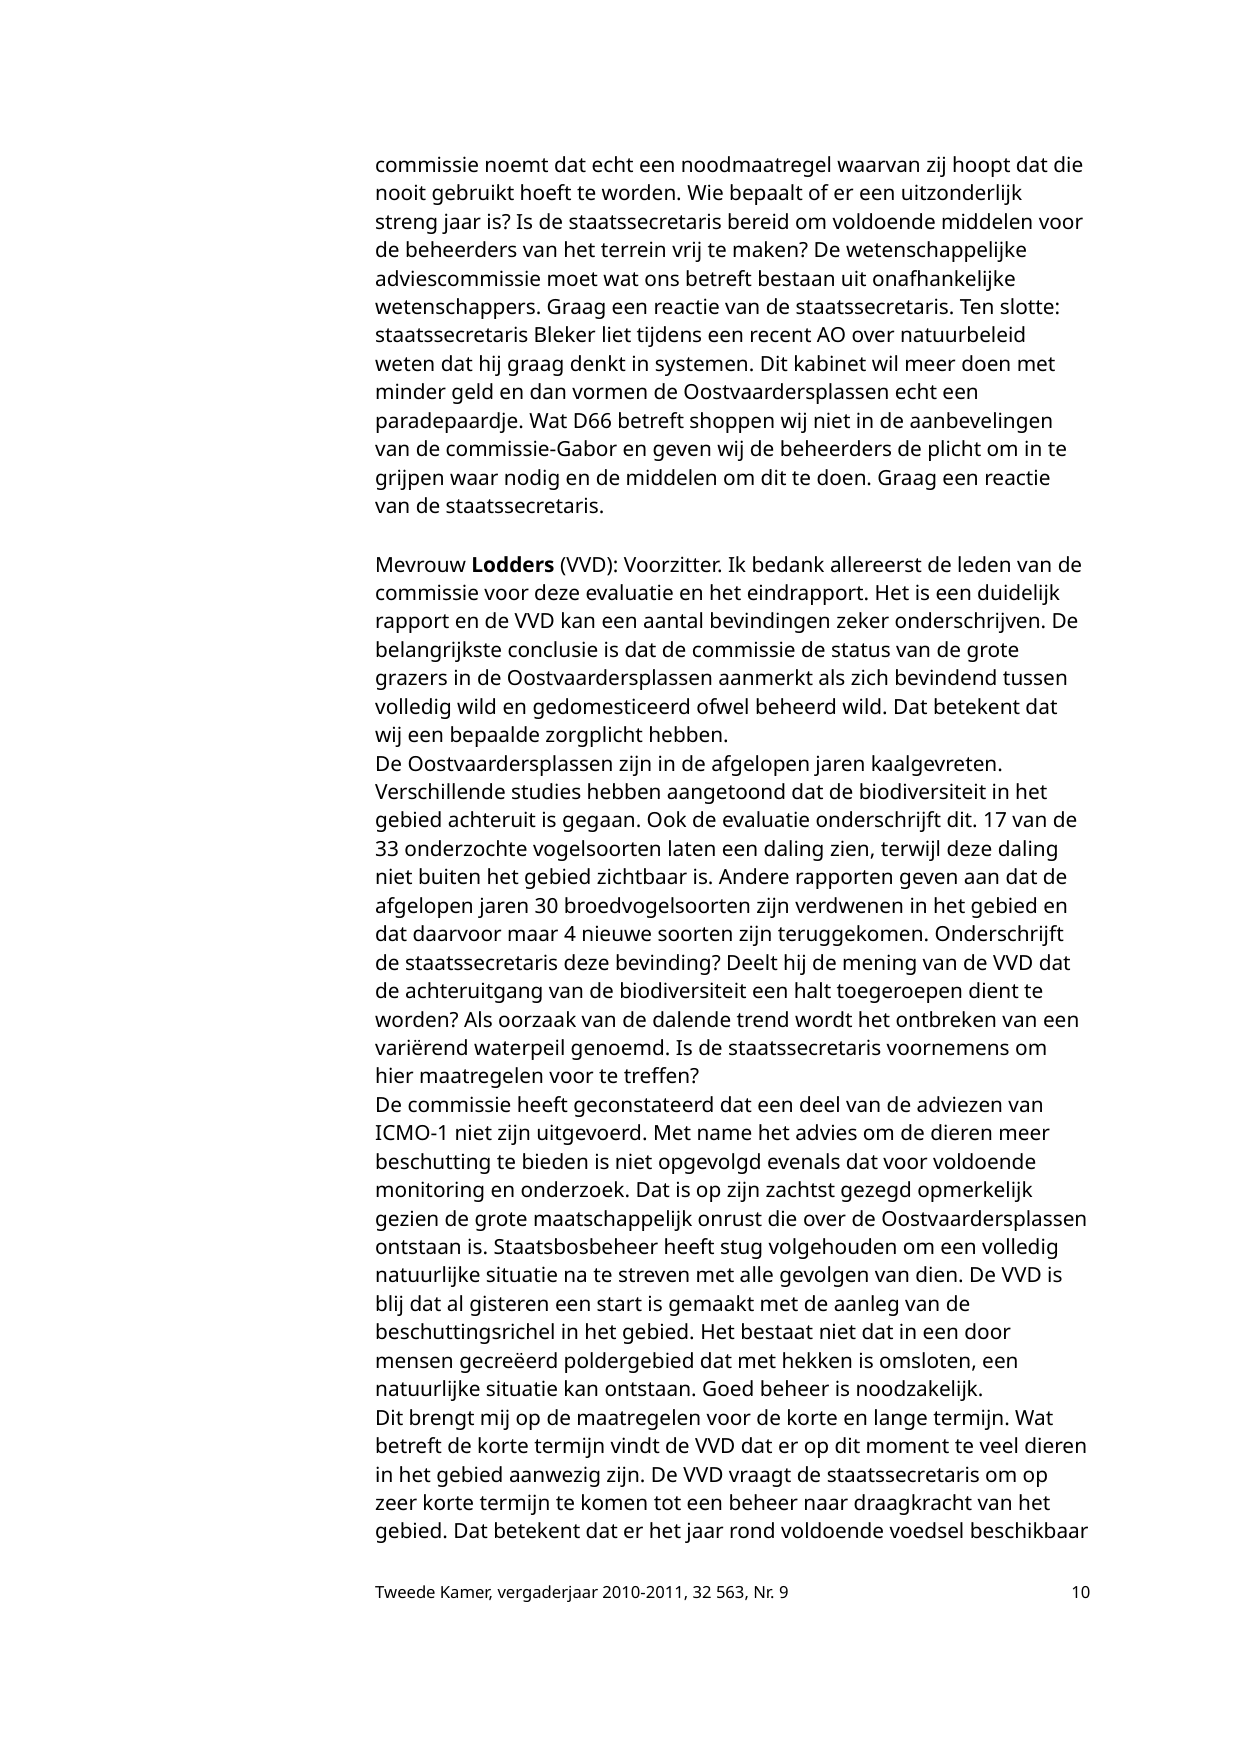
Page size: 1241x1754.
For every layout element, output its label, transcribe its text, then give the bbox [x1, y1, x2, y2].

text Dit brengt mij op de maatregelen voor de korte en lange termijn. Wat betreft de korte termijn vindt de VVD dat er op dit moment te veel dieren in het gebied aanwezig zijn. De VVD vraagt de staatssecretaris om op zeer korte termijn te komen tot een beheer naar draagkracht van het gebied. Dat betekent dat er het jaar rond voldoende voedsel beschikbaar [375, 1403, 1090, 1545]
text De Oostvaardersplassen zijn in de afgelopen jaren kaalgevreten. Verschillende studies hebben aangetoond dat de biodiversiteit in het gebied achteruit is gegaan. Ook de evaluatie onderschrijft dit. 17 van de 33 onderzochte vogelsoorten laten een daling zien, terwijl deze daling niet buiten het gebied zichtbaar is. Andere rapporten geven aan dat de afgelopen jaren 30 broedvogelsoorten zijn verdwenen in het gebied en dat daarvoor maar 4 nieuwe soorten zijn teruggekomen. Onderschrijft de staatssecretaris deze bevinding? Deelt hij de mening van de VVD dat de achteruitgang van de biodiversiteit een halt toegeroepen dient te worden? Als oorzaak van de dalende trend wordt het ontbreken van een variërend waterpeil genoemd. Is de staatssecretaris voornemens om hier maatregelen voor te treffen? [375, 749, 1090, 1090]
text De commissie heeft geconstateerd dat een deel van de adviezen van ICMO-1 niet zijn uitgevoerd. Met name het advies om de dieren meer beschutting te bieden is niet opgevolgd evenals dat voor voldoende monitoring en onderzoek. Dat is op zijn zachtst gezegd opmerkelijk gezien de grote maatschappelijk onrust die over de Oostvaardersplassen ontstaan is. Staatsbosbeheer heeft stug volgehouden om een volledig natuurlijke situatie na te streven met alle gevolgen van dien. De VVD is blij dat al gisteren een start is gemaakt met de aanleg van de beschuttingsrichel in het gebied. Het bestaat niet dat in een door mensen gecreëerd poldergebied dat met hekken is omsloten, een natuurlijke situatie kan ontstaan. Goed beheer is noodzakelijk. [375, 1090, 1090, 1403]
text Mevrouw Lodders (VVD): Voorzitter. Ik bedank allereerst de leden van de commissie voor deze evaluatie en het eindrapport. Het is een duidelijk rapport en de VVD kan een aantal bevindingen zeker onderschrijven. De belangrijkste conclusie is dat de commissie de status van de grote grazers in de Oostvaardersplassen aanmerkt als zich bevindend tussen volledig wild en gedomesticeerd ofwel beheerd wild. Dat betekent dat wij een bepaalde zorgplicht hebben. [375, 550, 1090, 749]
text commissie noemt dat echt een noodmaatregel waarvan zij hoopt dat die nooit gebruikt hoeft te worden. Wie bepaalt of er een uitzonderlijk streng jaar is? Is de staatssecretaris bereid om voldoende middelen voor de beheerders van het terrein vrij te maken? De wetenschappelijke adviescommissie moet wat ons betreft bestaan uit onafhankelijke wetenschappers. Graag een reactie van de staatssecretaris. Ten slotte: staatssecretaris Bleker liet tijdens een recent AO over natuurbeleid weten dat hij graag denkt in systemen. Dit kabinet wil meer doen met minder geld en dan vormen de Oostvaardersplassen echt een paradepaardje. Wat D66 betreft shoppen wij niet in de aanbevelingen van de commissie-Gabor en geven wij de beheerders de plicht om in te grijpen waar nodig en de middelen om dit te doen. Graag een reactie van de staatssecretaris. [375, 150, 1090, 520]
